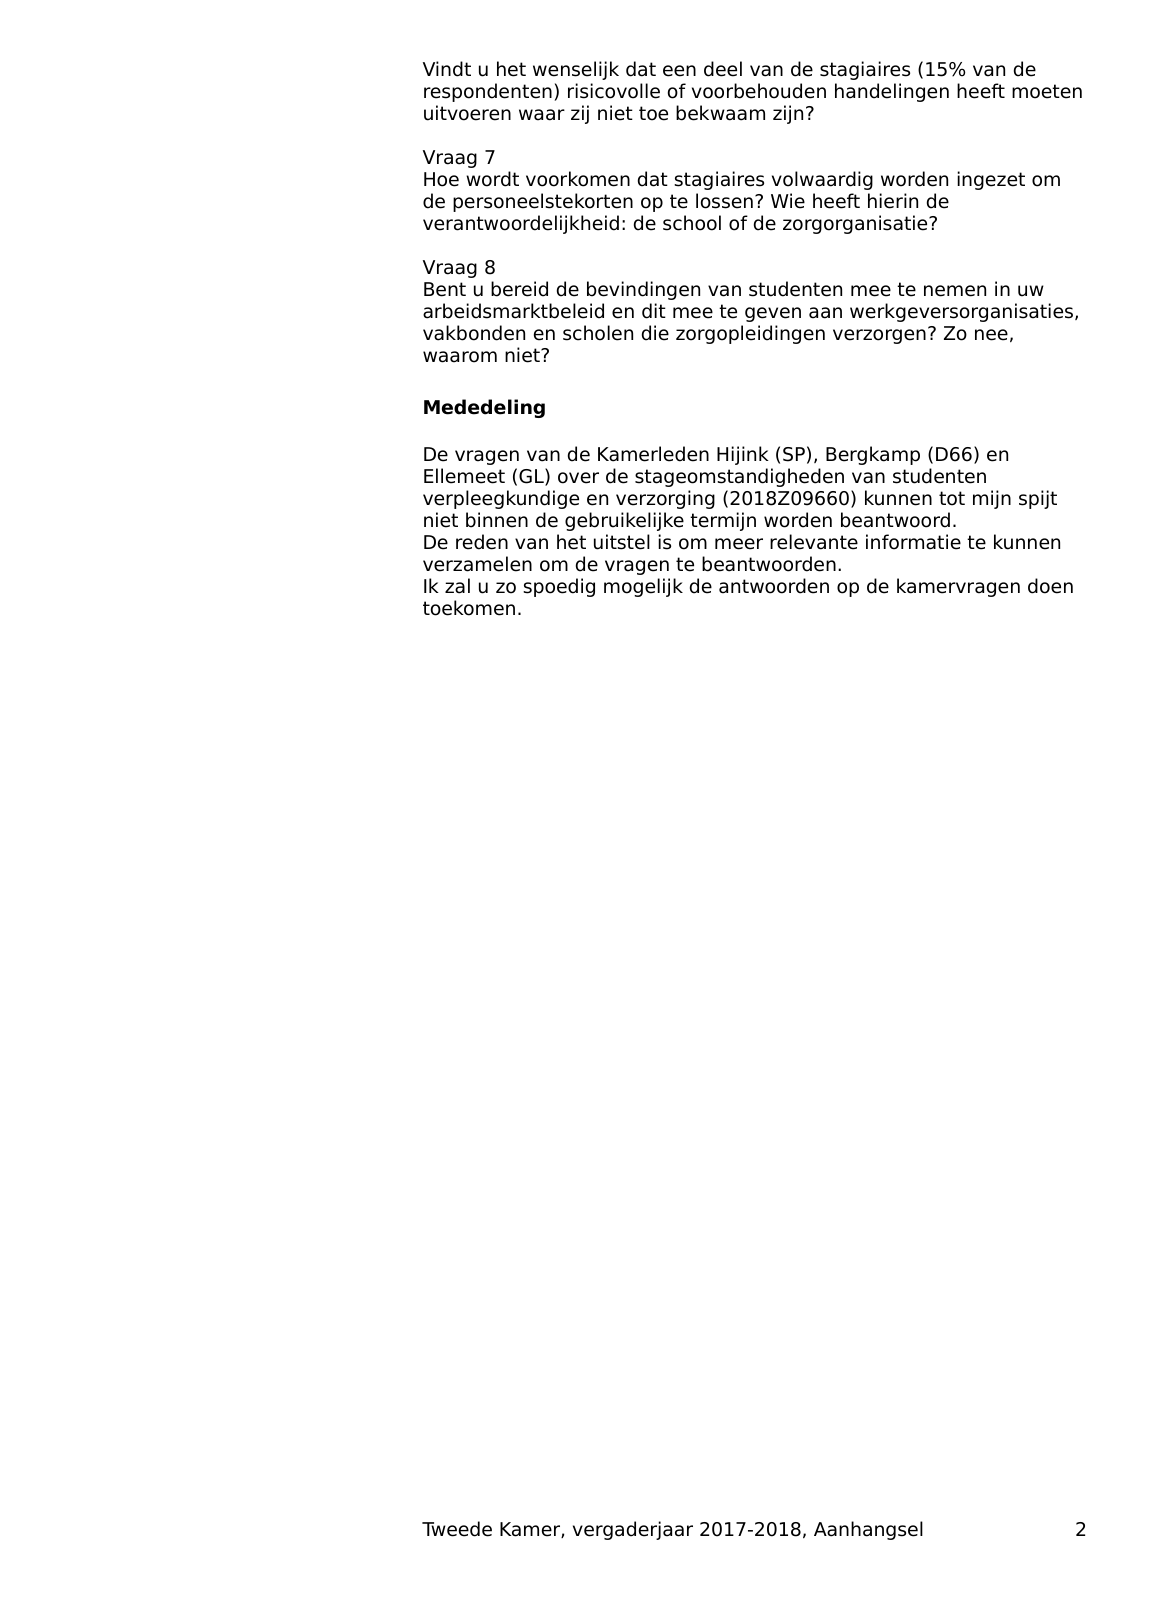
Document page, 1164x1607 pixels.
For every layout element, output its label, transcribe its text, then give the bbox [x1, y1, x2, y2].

subtitle Mededeling [422, 397, 1087, 419]
text Vraag 7 [422, 147, 1087, 169]
text De vragen van de Kamerleden Hijink (SP), Bergkamp (D66) en Ellemeet (GL) over de stageomstandigheden van studenten verpleegkundige en verzorging (2018Z09660) kunnen tot mijn spijt niet binnen de gebruikelijke termijn worden beantwoord. [422, 444, 1087, 532]
text Bent u bereid de bevindingen van studenten mee te nemen in uw arbeidsmarktbeleid en dit mee te geven aan werkgeversorganisaties, vakbonden en scholen die zorgopleidingen verzorgen? Zo nee, waarom niet? [422, 279, 1087, 367]
text Vindt u het wenselijk dat een deel van de stagiaires (15% van de respondenten) risicovolle of voorbehouden handelingen heeft moeten uitvoeren waar zij niet toe bekwaam zijn? [422, 59, 1087, 125]
text Ik zal u zo spoedig mogelijk de antwoorden op de kamervragen doen toekomen. [422, 576, 1087, 620]
text De reden van het uitstel is om meer relevante informatie te kunnen verzamelen om de vragen te beantwoorden. [422, 532, 1087, 576]
text Vraag 8 [422, 257, 1087, 279]
text Hoe wordt voorkomen dat stagiaires volwaardig worden ingezet om de personeelstekorten op te lossen? Wie heeft hierin de verantwoordelijkheid: de school of de zorgorganisatie? [422, 169, 1087, 235]
